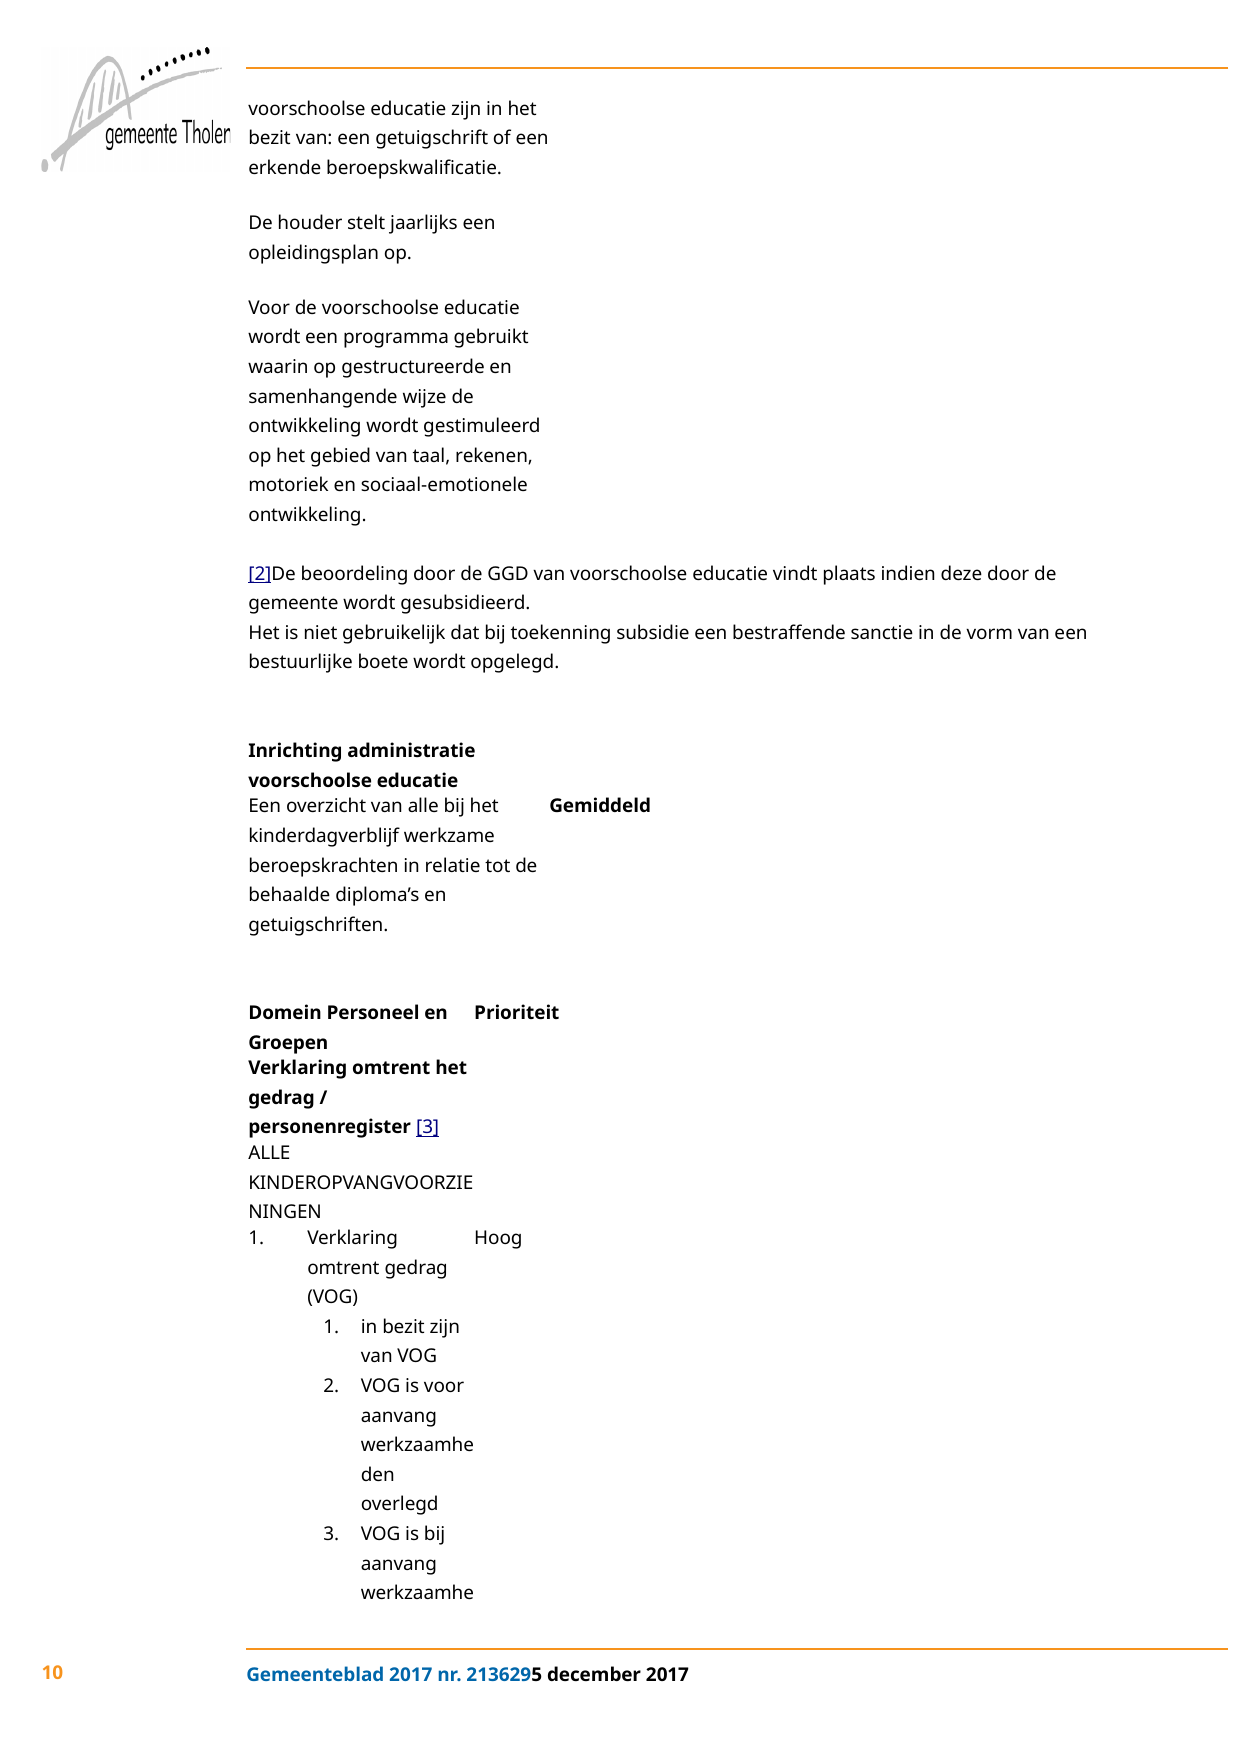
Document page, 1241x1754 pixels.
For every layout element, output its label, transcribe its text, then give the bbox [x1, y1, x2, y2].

table_header [926, 999, 1152, 1054]
table_cell Verklaring omtrent gedrag (VOG) in bezit zijn van VOG VOG is voor aanvang werkzaamheden overlegd VOG is bij aanvang werkzaamhe [248, 1224, 474, 1605]
table_header [700, 999, 926, 1054]
table_cell Gemiddeld [549, 793, 850, 966]
table_cell [549, 95, 850, 557]
table_cell [474, 1140, 700, 1224]
table_cell [850, 95, 1152, 209]
table_cell Hoog [474, 1224, 700, 1605]
table_cell Een overzicht van alle bij het kinderdagverblijf werkzame beroepskrachten in relatie tot de behaalde diploma’s en getuigschriften. [248, 793, 549, 966]
table_cell ALLE KINDEROPVANGVOORZIENINGEN [248, 1140, 474, 1224]
table_header Inrichting administratie voorschoolse educatie [248, 738, 549, 793]
table_cell [474, 1055, 700, 1139]
picture [41, 47, 231, 172]
table_cell [850, 793, 1152, 966]
text Het is niet gebruikelijk dat bij toekenning subsidie een bestraffende sanctie in de vorm van een bestuurlijke boete wordt opgelegd. [248, 619, 1152, 674]
table_cell De houder stelt jaarlijks een opleidingsplan op. [248, 209, 549, 294]
table_header Domein Personeel en Groepen [248, 999, 474, 1054]
table_cell Verklaring omtrent het gedrag / personenregister [3] [248, 1055, 474, 1139]
text [2]De beoordeling door de GGD van voorschoolse educatie vindt plaats indien deze door de gemeente wordt gesubsidieerd. [248, 560, 1152, 615]
table_cell [700, 1224, 926, 1605]
table_header Prioriteit [474, 999, 700, 1054]
table_cell [926, 1224, 1152, 1605]
table_cell Voor de voorschoolse educatie wordt een programma gebruikt waarin op gestructureerde en samenhangende wijze de ontwikkeling wordt gestimuleerd op het gebied van taal, rekenen, motoriek en sociaal-emotionele ontwikkeling. [248, 294, 549, 557]
table_header [549, 738, 850, 793]
table_cell voorschoolse educatie zijn in het bezit van: een getuigschrift of een erkende beroepskwalificatie. [248, 95, 549, 209]
